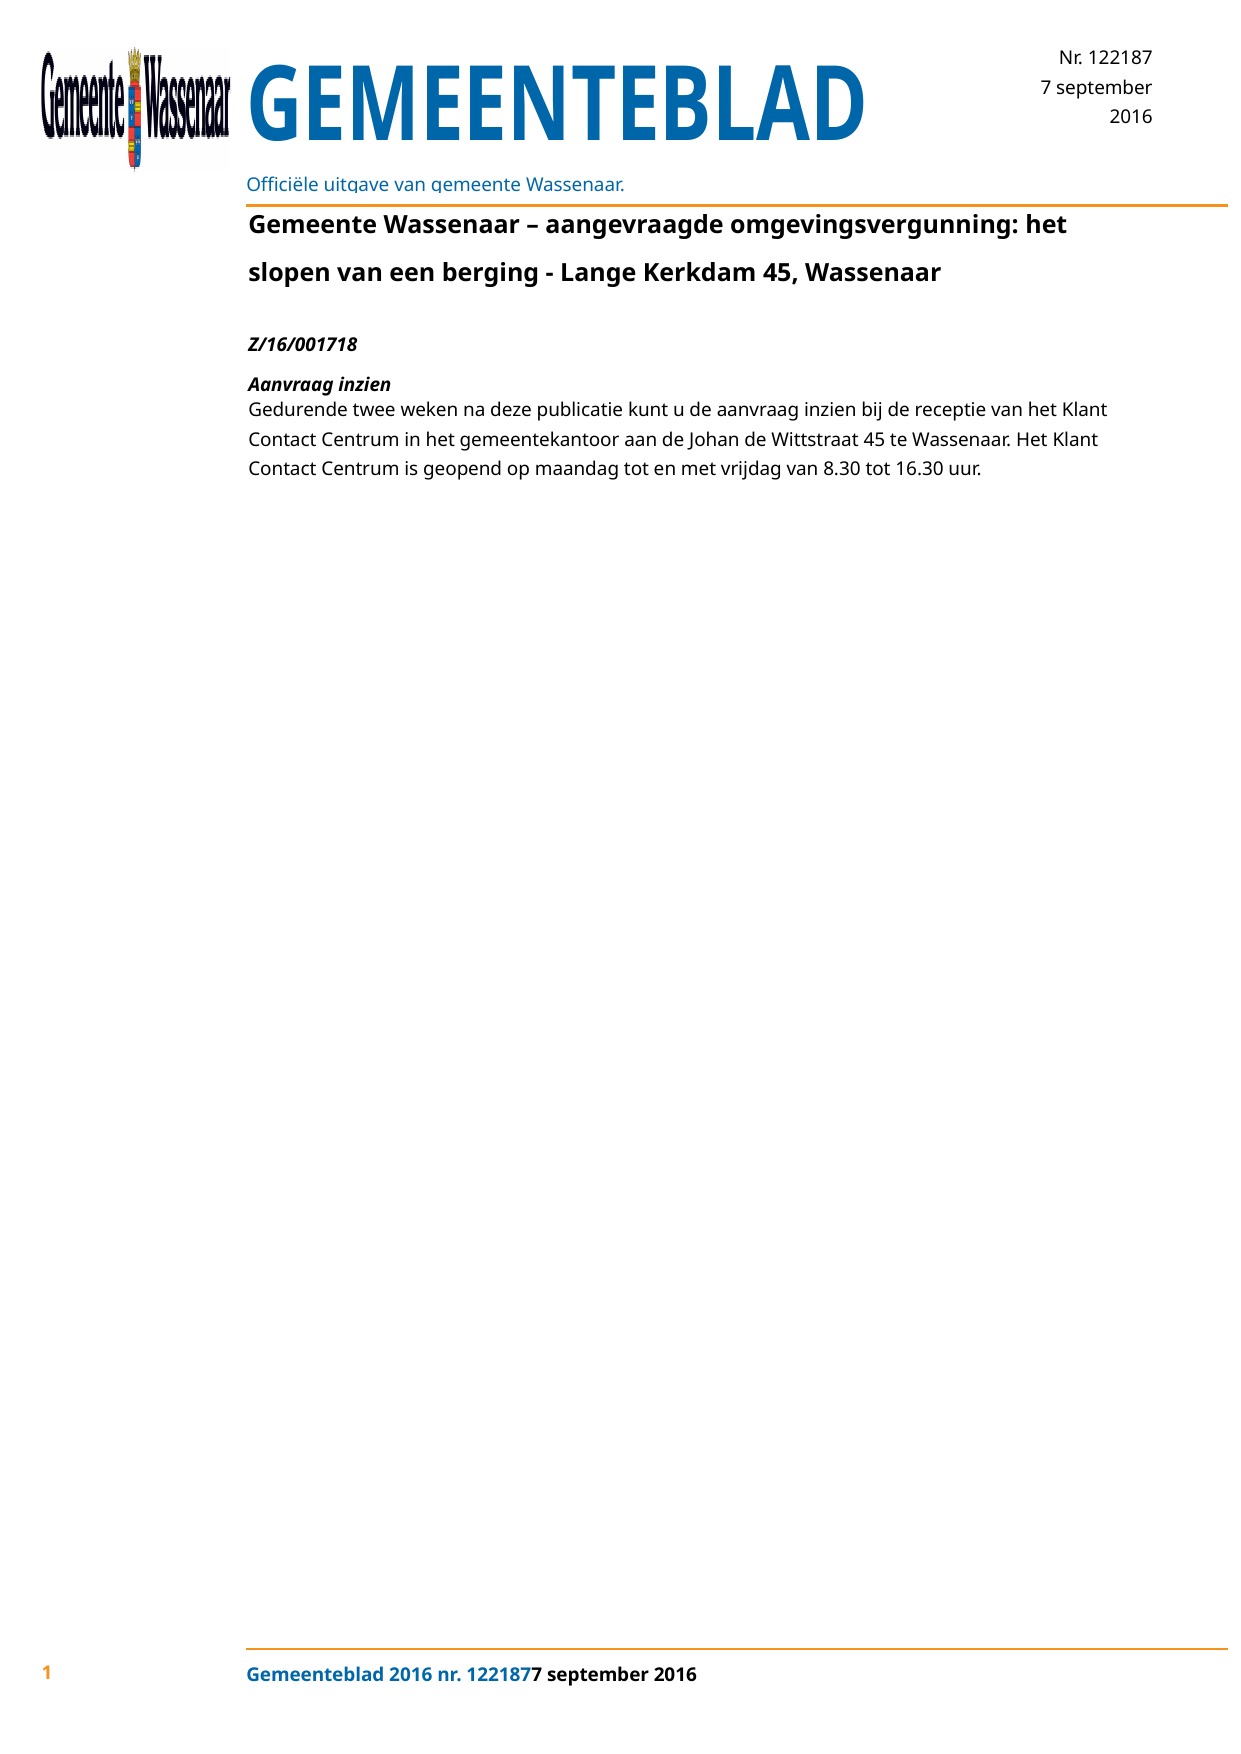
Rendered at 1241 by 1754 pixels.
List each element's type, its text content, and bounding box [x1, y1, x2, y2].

text Z/16/001718 [248, 331, 1152, 357]
text Aanvraag inzien [248, 371, 1152, 396]
picture [41, 47, 231, 172]
text Gedurende twee weken na deze publicatie kunt u de aanvraag inzien bij de receptie van het Klant Contact Centrum in het gemeentekantoor aan de Johan de Wittstraat 45 te Wassenaar. Het Klant Contact Centrum is geopend op maandag tot en met vrijdag van 8.30 tot 16.30 uur. [248, 396, 1152, 481]
text Gemeente Wassenaar – aangevraagde omgevingsvergunning: het slopen van een berging - Lange Kerkdam 45, Wassenaar [248, 207, 1152, 288]
